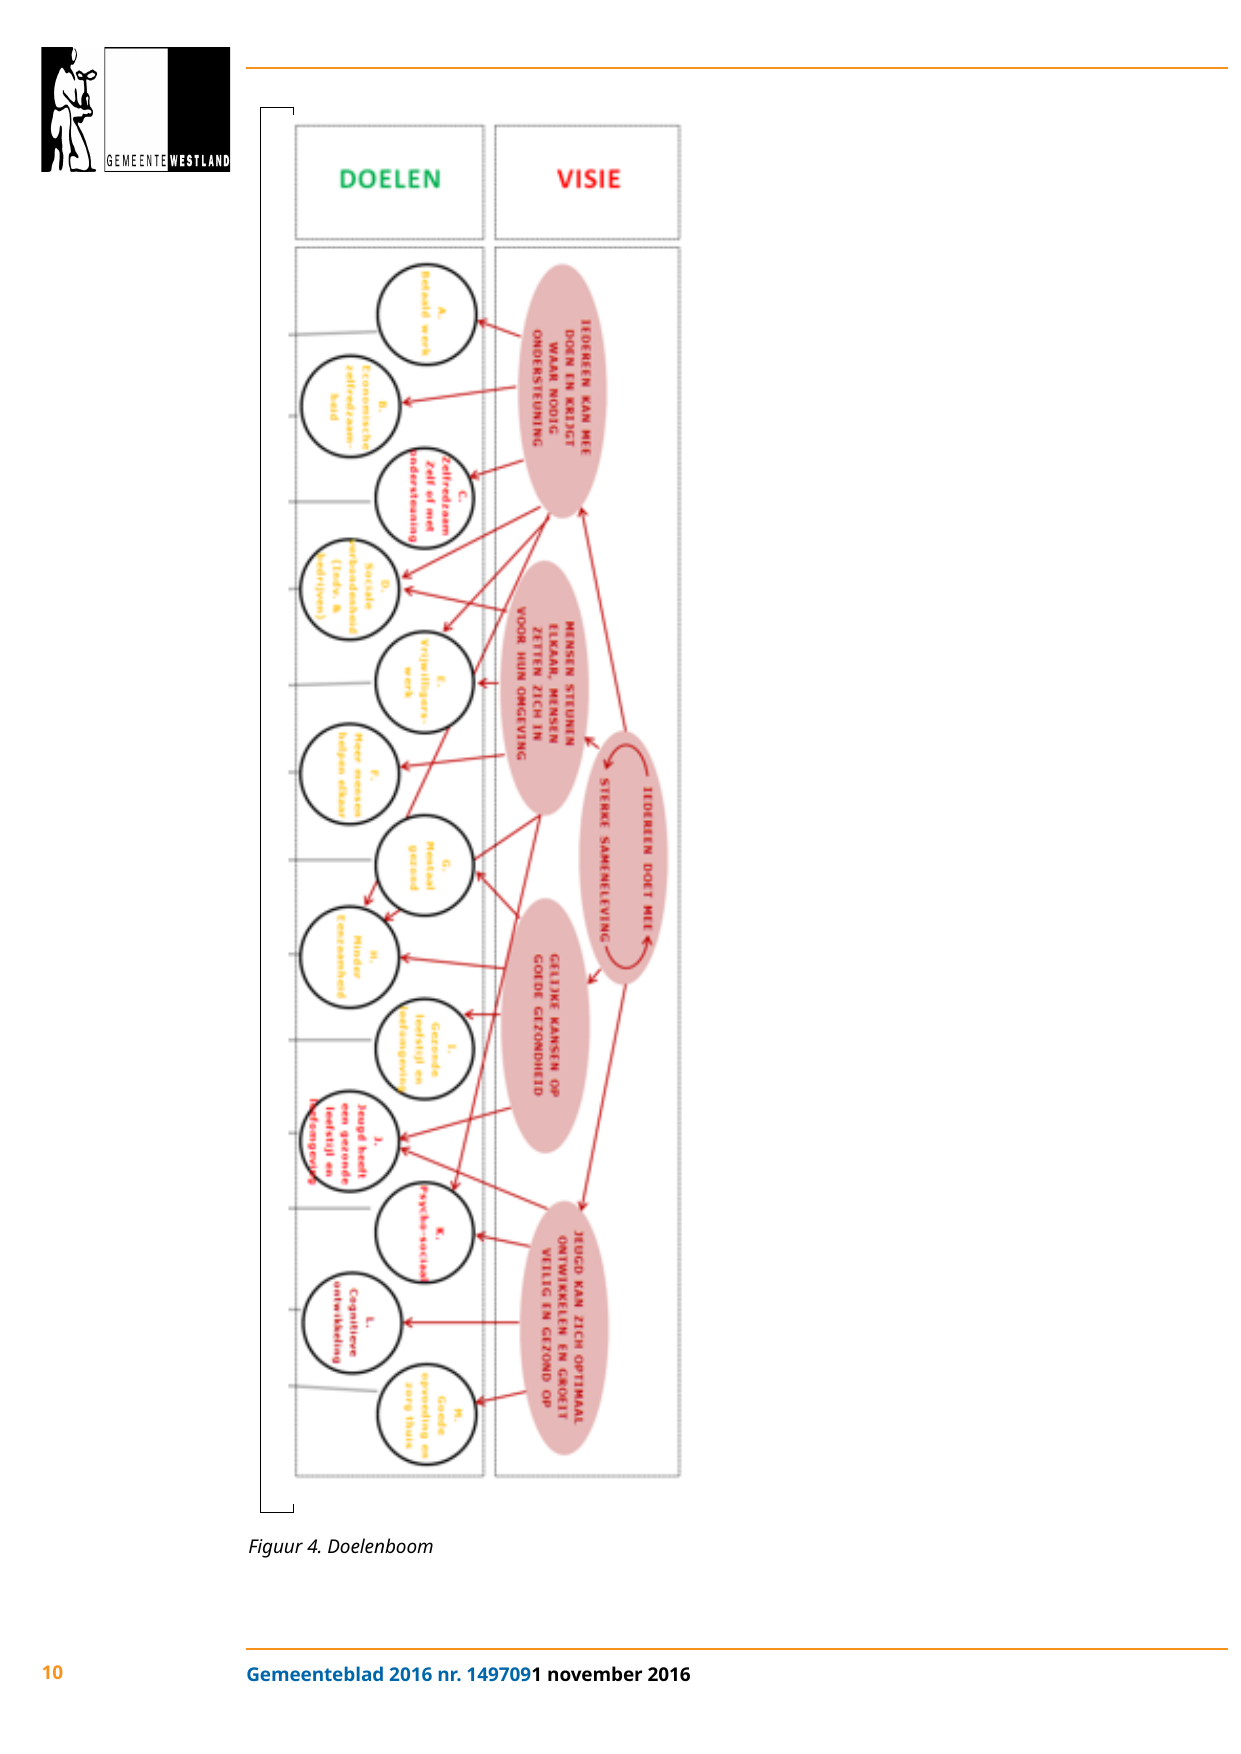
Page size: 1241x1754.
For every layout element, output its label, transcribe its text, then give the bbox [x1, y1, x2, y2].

picture [268, 115, 703, 1504]
text Figuur 4. Doelenboom [248, 1534, 1152, 1559]
picture [41, 47, 231, 172]
